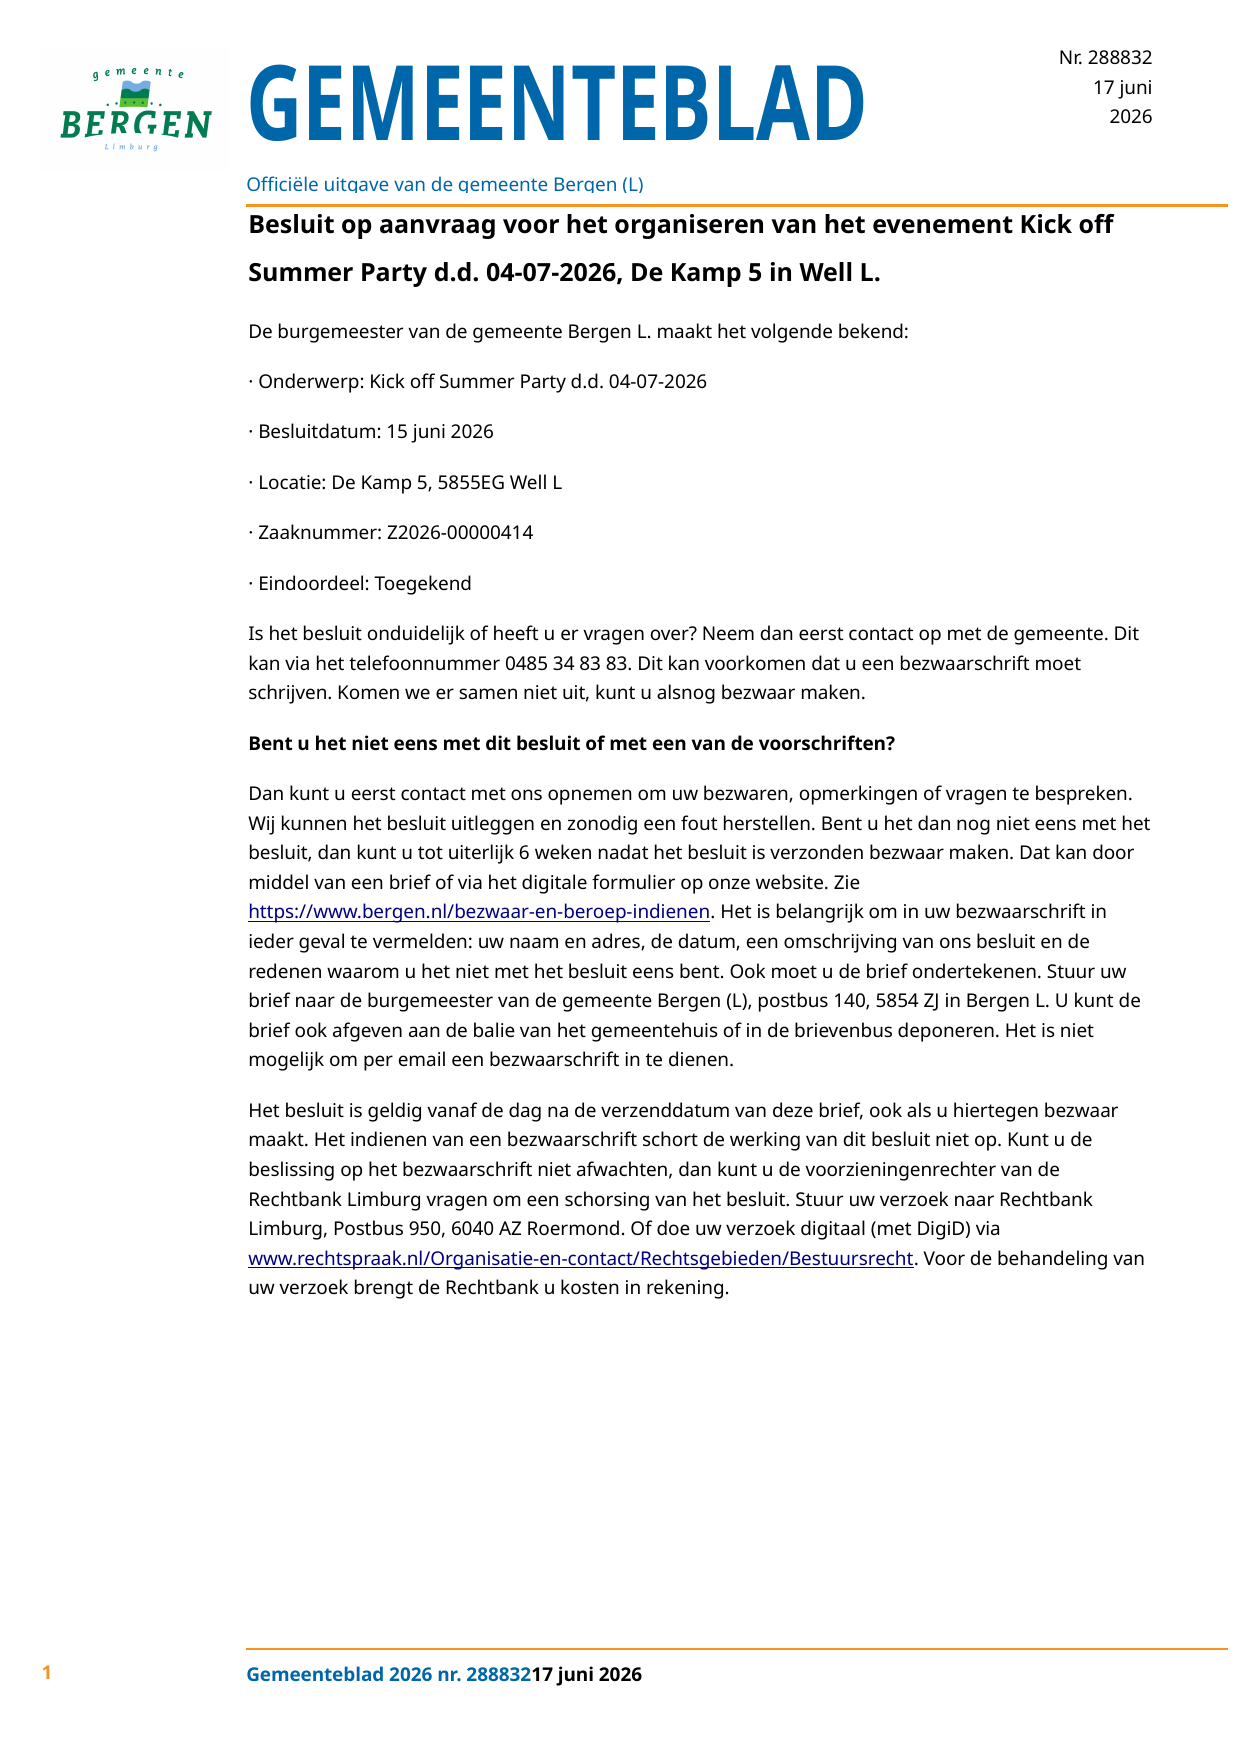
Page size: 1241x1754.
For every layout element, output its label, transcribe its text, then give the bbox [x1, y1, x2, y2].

text Bent u het niet eens met dit besluit of met een van de voorschriften? [248, 730, 1152, 756]
text · Locatie: De Kamp 5, 5855EG Well L [248, 469, 1152, 495]
text Besluit op aanvraag voor het organiseren van het evenement Kick off Summer Party d.d. 04-07-2026, De Kamp 5 in Well L. [248, 207, 1152, 288]
text · Onderwerp: Kick off Summer Party d.d. 04-07-2026 [248, 368, 1152, 394]
text Dan kunt u eerst contact met ons opnemen om uw bezwaren, opmerkingen of vragen te bespreken. Wij kunnen het besluit uitleggen en zonodig een fout herstellen. Bent u het dan nog niet eens met het besluit, dan kunt u tot uiterlijk 6 weken nadat het besluit is verzonden bezwaar maken. Dat kan door middel van een brief of via het digitale formulier op onze website. Zie https://www.bergen.nl/bezwaar-en-beroep-indienen. Het is belangrijk om in uw bezwaarschrift in ieder geval te vermelden: uw naam en adres, de datum, een omschrijving van ons besluit en de redenen waarom u het niet met het besluit eens bent. Ook moet u de brief ondertekenen. Stuur uw brief naar de burgemeester van de gemeente Bergen (L), postbus 140, 5854 ZJ in Bergen L. U kunt de brief ook afgeven aan de balie van het gemeentehuis of in de brievenbus deponeren. Het is niet mogelijk om per email een bezwaarschrift in te dienen. [248, 780, 1152, 1072]
text De burgemeester van de gemeente Bergen L. maakt het volgende bekend: [248, 318, 1152, 344]
text · Zaaknummer: Z2026-00000414 [248, 519, 1152, 545]
text Het besluit is geldig vanaf de dag na de verzenddatum van deze brief, ook als u hiertegen bezwaar maakt. Het indienen van een bezwaarschrift schort de werking van dit besluit niet op. Kunt u de beslissing op het bezwaarschrift niet afwachten, dan kunt u de voorzieningenrechter van de Rechtbank Limburg vragen om een schorsing van het besluit. Stuur uw verzoek naar Rechtbank Limburg, Postbus 950, 6040 AZ Roermond. Of doe uw verzoek digitaal (met DigiD) via www.rechtspraak.nl/Organisatie-en-contact/Rechtsgebieden/Bestuursrecht. Voor de behandeling van uw verzoek brengt de Rechtbank u kosten in rekening. [248, 1097, 1152, 1300]
text Is het besluit onduidelijk of heeft u er vragen over? Neem dan eerst contact op met de gemeente. Dit kan via het telefoonnummer 0485 34 83 83. Dit kan voorkomen dat u een bezwaarschrift moet schrijven. Komen we er samen niet uit, kunt u alsnog bezwaar maken. [248, 620, 1152, 705]
text · Eindoordeel: Toegekend [248, 570, 1152, 596]
picture [41, 47, 231, 172]
text · Besluitdatum: 15 juni 2026 [248, 419, 1152, 444]
